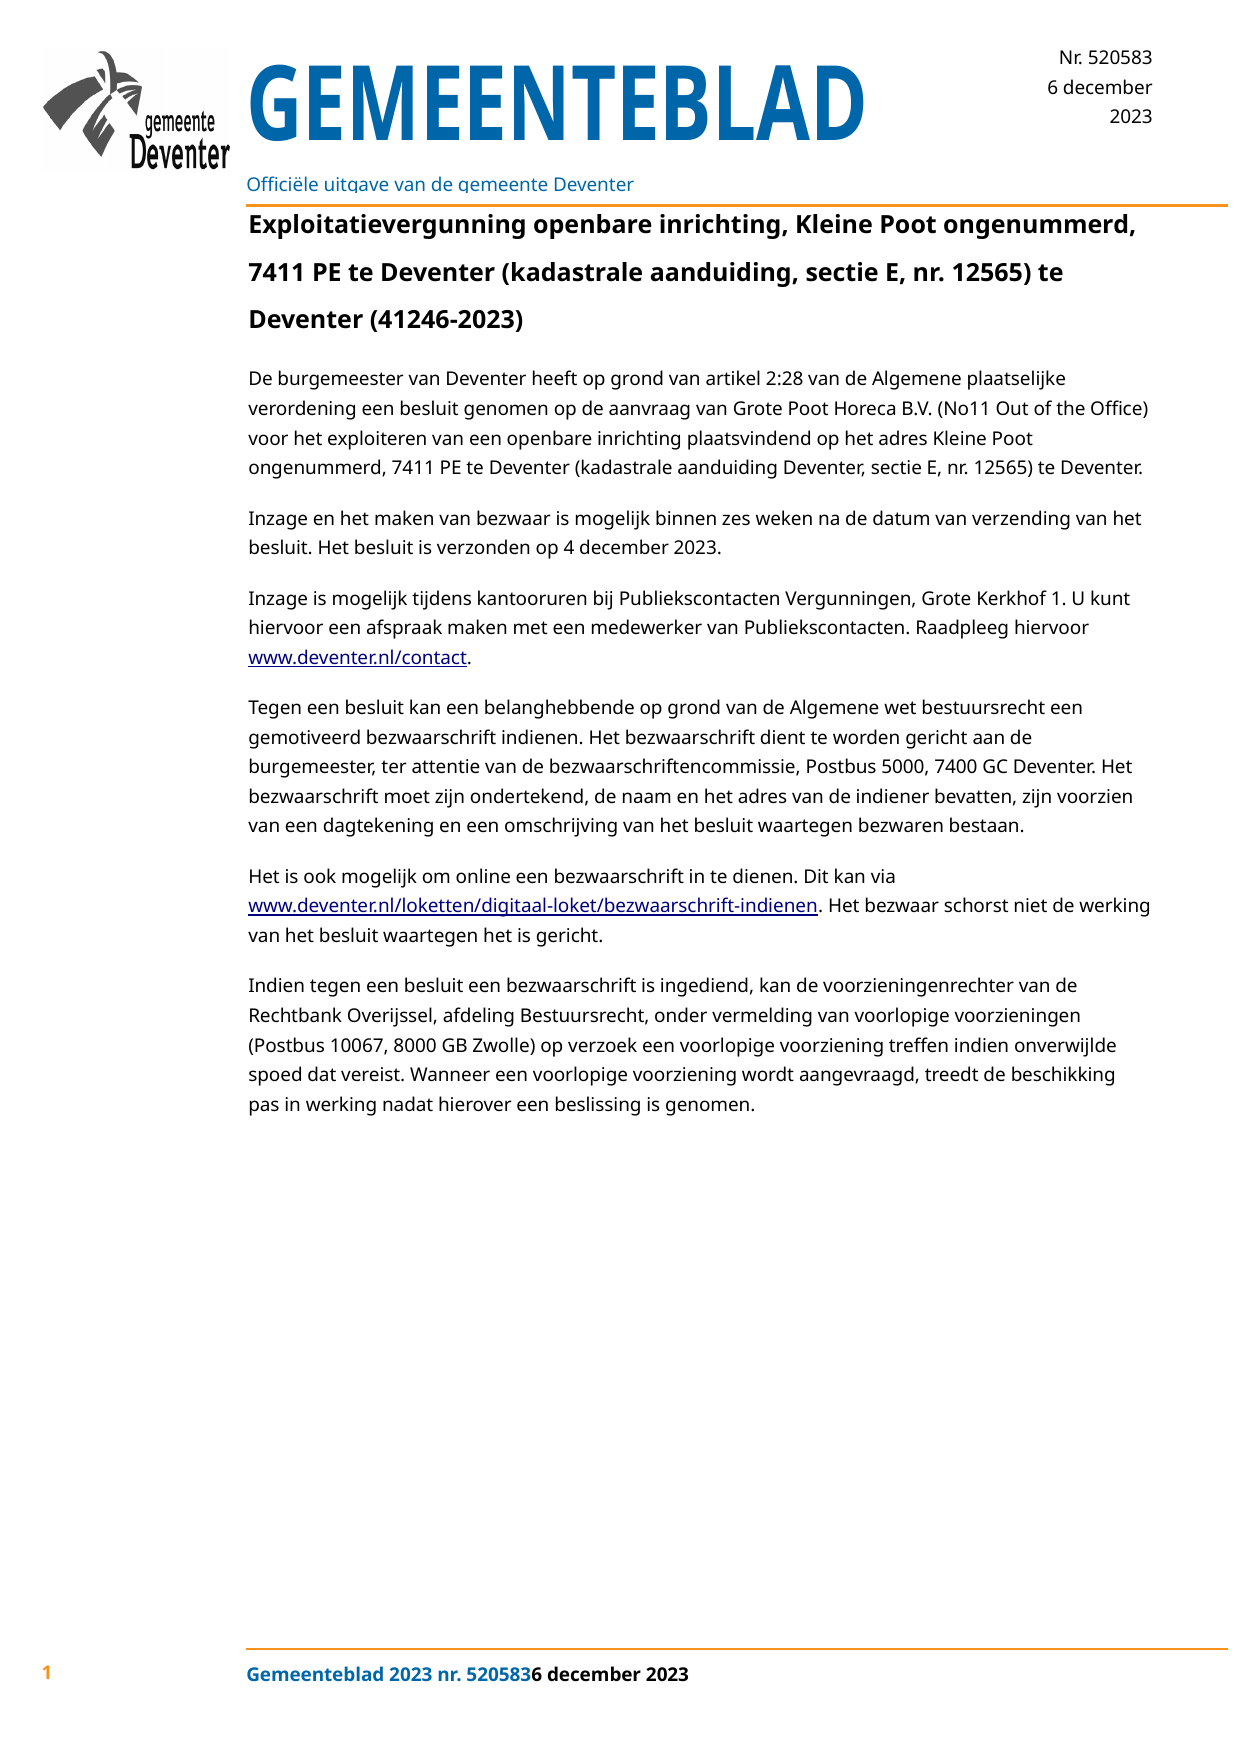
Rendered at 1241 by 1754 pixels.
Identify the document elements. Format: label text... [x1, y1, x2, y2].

text Inzage en het maken van bezwaar is mogelijk binnen zes weken na de datum van verzending van het besluit. Het besluit is verzonden op 4 december 2023. [248, 505, 1152, 560]
text Exploitatievergunning openbare inrichting, Kleine Poot ongenummerd, 7411 PE te Deventer (kadastrale aanduiding, sectie E, nr. 12565) te Deventer (41246-2023) [248, 207, 1152, 336]
text Inzage is mogelijk tijdens kantooruren bij Publiekscontacten Vergunningen, Grote Kerkhof 1. U kunt hiervoor een afspraak maken met een medewerker van Publiekscontacten. Raadpleeg hiervoor www.deventer.nl/contact. [248, 585, 1152, 669]
text De burgemeester van Deventer heeft op grond van artikel 2:28 van de Algemene plaatselijke verordening een besluit genomen op de aanvraag van Grote Poot Horeca B.V. (No11 Out of the Office) voor het exploiteren van een openbare inrichting plaatsvindend op het adres Kleine Poot ongenummerd, 7411 PE te Deventer (kadastrale aanduiding Deventer, sectie E, nr. 12565) te Deventer. [248, 366, 1152, 480]
text Tegen een besluit kan een belanghebbende op grond van de Algemene wet bestuursrecht een gemotiveerd bezwaarschrift indienen. Het bezwaarschrift dient te worden gericht aan de burgemeester, ter attentie van de bezwaarschriftencommissie, Postbus 5000, 7400 GC Deventer. Het bezwaarschrift moet zijn ondertekend, de naam en het adres van de indiener bevatten, zijn voorzien van een dagtekening en een omschrijving van het besluit waartegen bezwaren bestaan. [248, 694, 1152, 838]
text Het is ook mogelijk om online een bezwaarschrift in te dienen. Dit kan via www.deventer.nl/loketten/digitaal-loket/bezwaarschrift-indienen. Het bezwaar schorst niet de werking van het besluit waartegen het is gericht. [248, 863, 1152, 948]
picture [41, 47, 231, 172]
text Indien tegen een besluit een bezwaarschrift is ingediend, kan de voorzieningenrechter van de Rechtbank Overijssel, afdeling Bestuursrecht, onder vermelding van voorlopige voorzieningen (Postbus 10067, 8000 GB Zwolle) op verzoek een voorlopige voorziening treffen indien onverwijlde spoed dat vereist. Wanneer een voorlopige voorziening wordt aangevraagd, treedt de beschikking pas in werking nadat hierover een beslissing is genomen. [248, 973, 1152, 1117]
